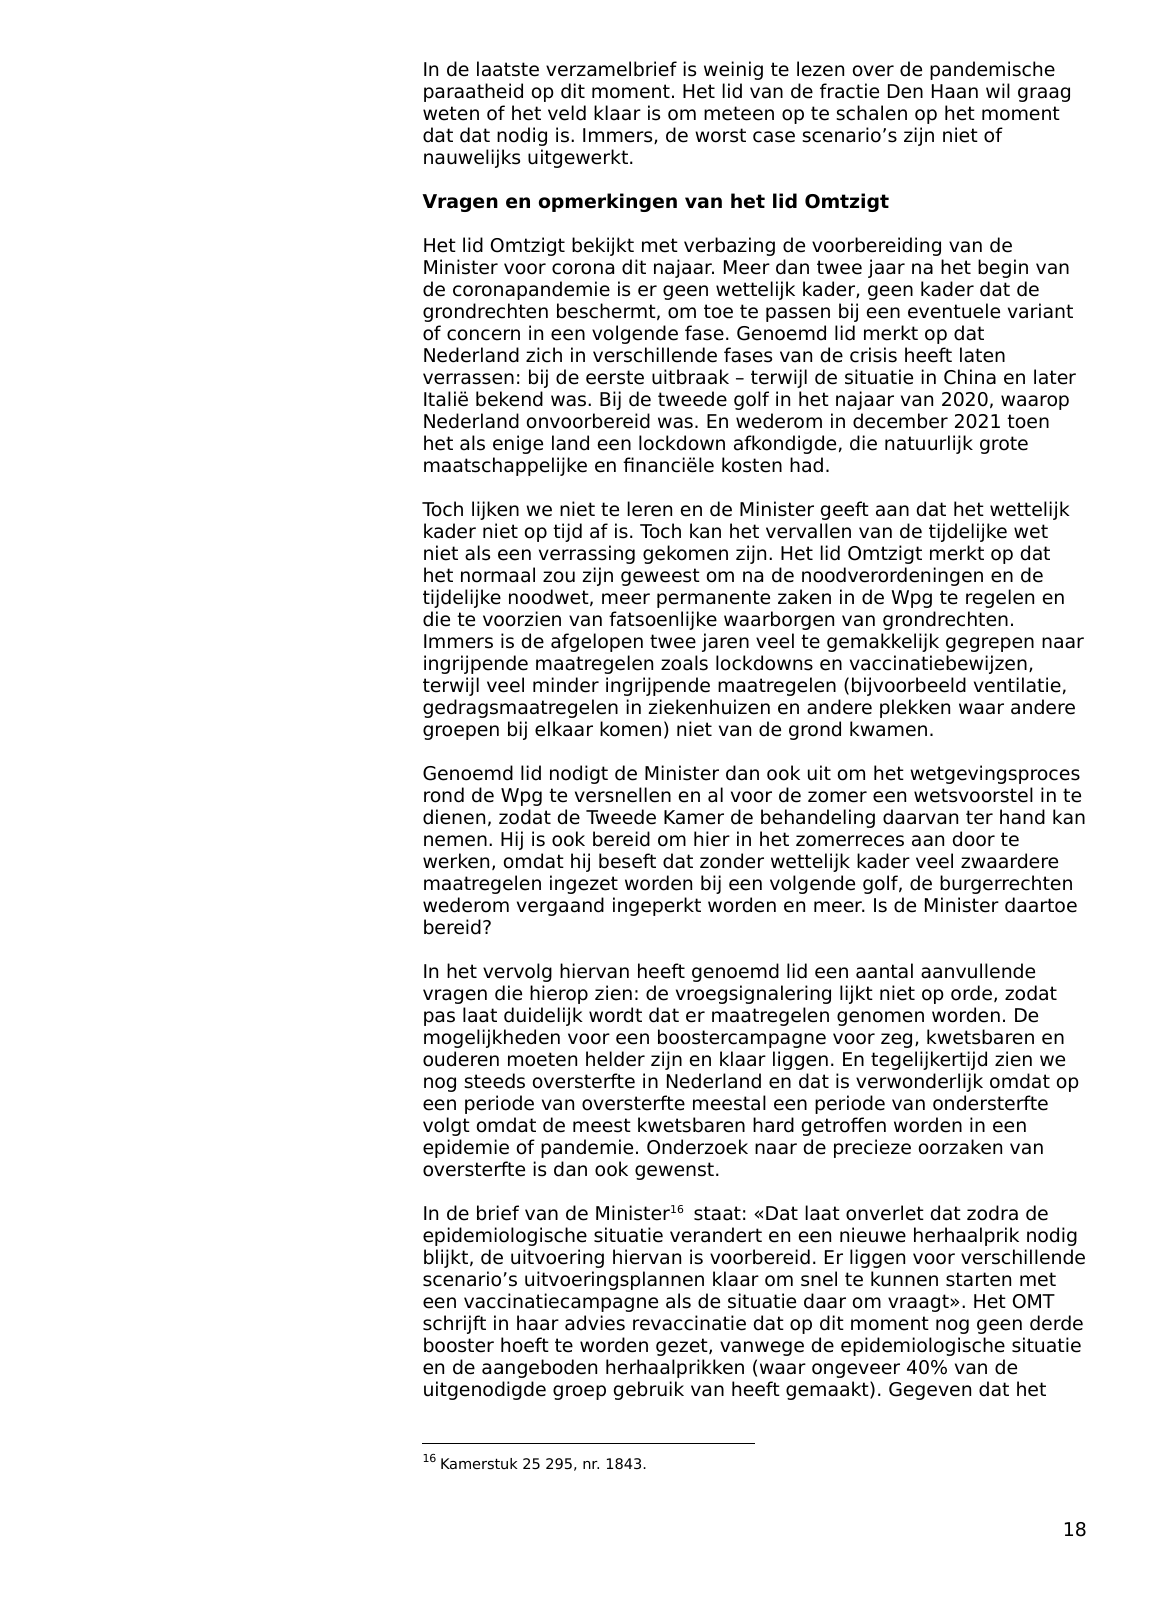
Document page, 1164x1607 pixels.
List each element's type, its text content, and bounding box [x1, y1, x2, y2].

subtitle Vragen en opmerkingen van het lid Omtzigt [422, 191, 1087, 213]
text In het vervolg hiervan heeft genoemd lid een aantal aanvullende vragen die hierop zien: de vroegsignalering lijkt niet op orde, zodat pas laat duidelijk wordt dat er maatregelen genomen worden. De mogelijkheden voor een boostercampagne voor zeg, kwetsbaren en ouderen moeten helder zijn en klaar liggen. En tegelijkertijd zien we nog steeds oversterfte in Nederland en dat is verwonderlijk omdat op een periode van oversterfte meestal een periode van ondersterfte volgt omdat de meest kwetsbaren hard getroffen worden in een epidemie of pandemie. Onderzoek naar de precieze oorzaken van oversterfte is dan ook gewenst. [422, 961, 1087, 1181]
text Kamerstuk 25 295, nr. 1843. [422, 1452, 1087, 1474]
text Het lid Omtzigt bekijkt met verbazing de voorbereiding van de Minister voor corona dit najaar. Meer dan twee jaar na het begin van de coronapandemie is er geen wettelijk kader, geen kader dat de grondrechten beschermt, om toe te passen bij een eventuele variant of concern in een volgende fase. Genoemd lid merkt op dat Nederland zich in verschillende fases van de crisis heeft laten verrassen: bij de eerste uitbraak – terwijl de situatie in China en later Italië bekend was. Bij de tweede golf in het najaar van 2020, waarop Nederland onvoorbereid was. En wederom in december 2021 toen het als enige land een lockdown afkondigde, die natuurlijk grote maatschappelijke en financiële kosten had. [422, 235, 1087, 477]
text In de brief van de Minister staat: «Dat laat onverlet dat zodra de epidemiologische situatie verandert en een nieuwe herhaalprik nodig blijkt, de uitvoering hiervan is voorbereid. Er liggen voor verschillende scenario’s uitvoeringsplannen klaar om snel te kunnen starten met een vaccinatiecampagne als de situatie daar om vraagt». Het OMT schrijft in haar advies revaccinatie dat op dit moment nog geen derde booster hoeft te worden gezet, vanwege de epidemiologische situatie en de aangeboden herhaalprikken (waar ongeveer 40% van de uitgenodigde groep gebruik van heeft gemaakt). Gegeven dat het [422, 1203, 1087, 1401]
text Genoemd lid nodigt de Minister dan ook uit om het wetgevingsproces rond de Wpg te versnellen en al voor de zomer een wetsvoorstel in te dienen, zodat de Tweede Kamer de behandeling daarvan ter hand kan nemen. Hij is ook bereid om hier in het zomerreces aan door te werken, omdat hij beseft dat zonder wettelijk kader veel zwaardere maatregelen ingezet worden bij een volgende golf, de burgerrechten wederom vergaand ingeperkt worden en meer. Is de Minister daartoe bereid? [422, 763, 1087, 939]
text Toch lijken we niet te leren en de Minister geeft aan dat het wettelijk kader niet op tijd af is. Toch kan het vervallen van de tijdelijke wet niet als een verrassing gekomen zijn. Het lid Omtzigt merkt op dat het normaal zou zijn geweest om na de noodverordeningen en de tijdelijke noodwet, meer permanente zaken in de Wpg te regelen en die te voorzien van fatsoenlijke waarborgen van grondrechten. Immers is de afgelopen twee jaren veel te gemakkelijk gegrepen naar ingrijpende maatregelen zoals lockdowns en vaccinatiebewijzen, terwijl veel minder ingrijpende maatregelen (bijvoorbeeld ventilatie, gedragsmaatregelen in ziekenhuizen en andere plekken waar andere groepen bij elkaar komen) niet van de grond kwamen. [422, 499, 1087, 741]
text In de laatste verzamelbrief is weinig te lezen over de pandemische paraatheid op dit moment. Het lid van de fractie Den Haan wil graag weten of het veld klaar is om meteen op te schalen op het moment dat dat nodig is. Immers, de worst case scenario’s zijn niet of nauwelijks uitgewerkt. [422, 59, 1087, 169]
